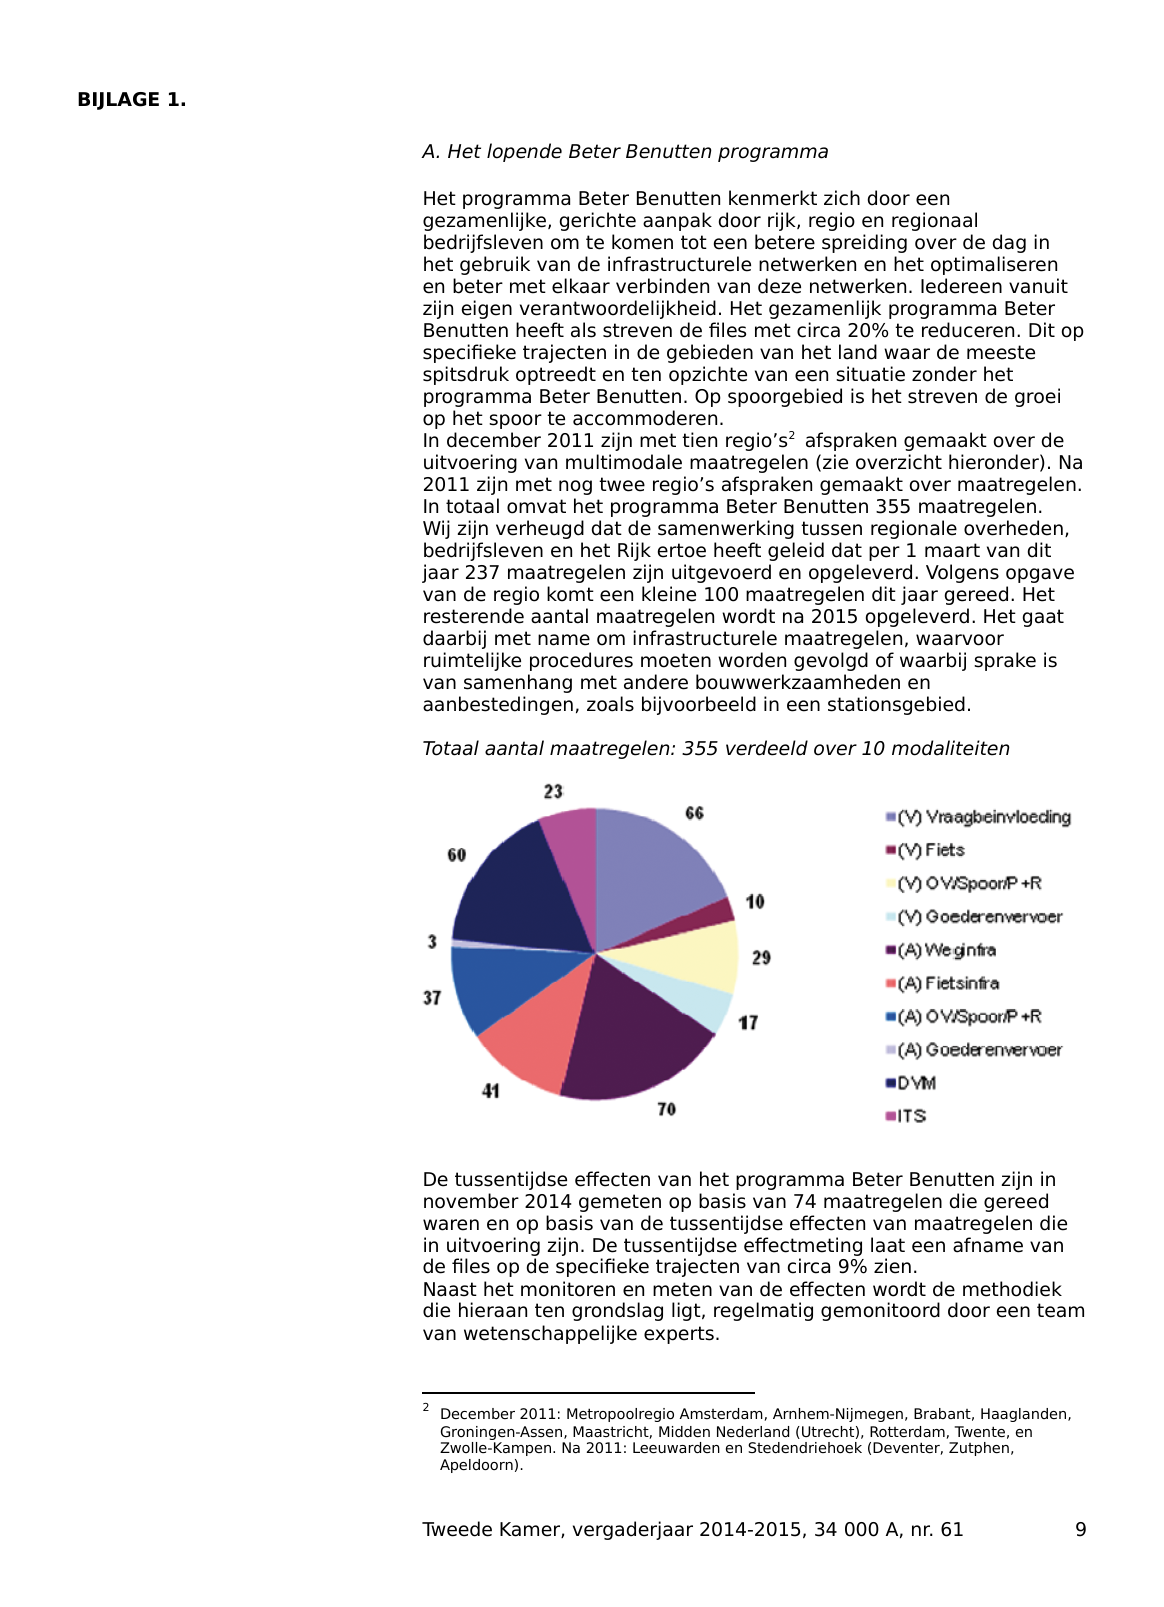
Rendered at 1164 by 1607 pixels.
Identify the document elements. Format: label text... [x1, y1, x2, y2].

text De tussentijdse effecten van het programma Beter Benutten zijn in november 2014 gemeten op basis van 74 maatregelen die gereed waren en op basis van de tussentijdse effecten van maatregelen die in uitvoering zijn. De tussentijdse effectmeting laat een afname van de files op de specifieke trajecten van circa 9% zien. [422, 1168, 1087, 1278]
picture [422, 781, 1072, 1125]
text Wij zijn verheugd dat de samenwerking tussen regionale overheden, bedrijfsleven en het Rijk ertoe heeft geleid dat per 1 maart van dit jaar 237 maatregelen zijn uitgevoerd en opgeleverd. Volgens opgave van de regio komt een kleine 100 maatregelen dit jaar gereed. Het resterende aantal maatregelen wordt na 2015 opgeleverd. Het gaat daarbij met name om infrastructurele maatregelen, waarvoor ruimtelijke procedures moeten worden gevolgd of waarbij sprake is van samenhang met andere bouwwerkzaamheden en aanbestedingen, zoals bijvoorbeeld in een stationsgebied. [422, 518, 1087, 716]
text In december 2011 zijn met tien regio’s afspraken gemaakt over de uitvoering van multimodale maatregelen (zie overzicht hieronder). Na 2011 zijn met nog twee regio’s afspraken gemaakt over maatregelen. In totaal omvat het programma Beter Benutten 355 maatregelen. [422, 430, 1087, 518]
text Het programma Beter Benutten kenmerkt zich door een gezamenlijke, gerichte aanpak door rijk, regio en regionaal bedrijfsleven om te komen tot een betere spreiding over de dag in het gebruik van de infrastructurele netwerken en het optimaliseren en beter met elkaar verbinden van deze netwerken. Iedereen vanuit zijn eigen verantwoordelijkheid. Het gezamenlijk programma Beter Benutten heeft als streven de files met circa 20% te reduceren. Dit op specifieke trajecten in de gebieden van het land waar de meeste spitsdruk optreedt en ten opzichte van een situatie zonder het programma Beter Benutten. Op spoorgebied is het streven de groei op het spoor te accommoderen. [422, 188, 1087, 430]
subtitle A. Het lopende Beter Benutten programma [422, 141, 1087, 163]
subtitle Totaal aantal maatregelen: 355 verdeeld over 10 modaliteiten [422, 738, 1087, 760]
text Naast het monitoren en meten van de effecten wordt de methodiek die hieraan ten grondslag ligt, regelmatig gemonitoord door een team van wetenschappelijke experts. [422, 1278, 1087, 1344]
text December 2011: Metropoolregio Amsterdam, Arnhem-Nijmegen, Brabant, Haaglanden, Groningen-Assen, Maastricht, Midden Nederland (Utrecht), Rotterdam, Twente, en Zwolle-Kampen. Na 2011: Leeuwarden en Stedendriehoek (Deventer, Zutphen, Apeldoorn). [422, 1402, 1087, 1474]
subtitle BIJLAGE 1. [77, 89, 1087, 111]
